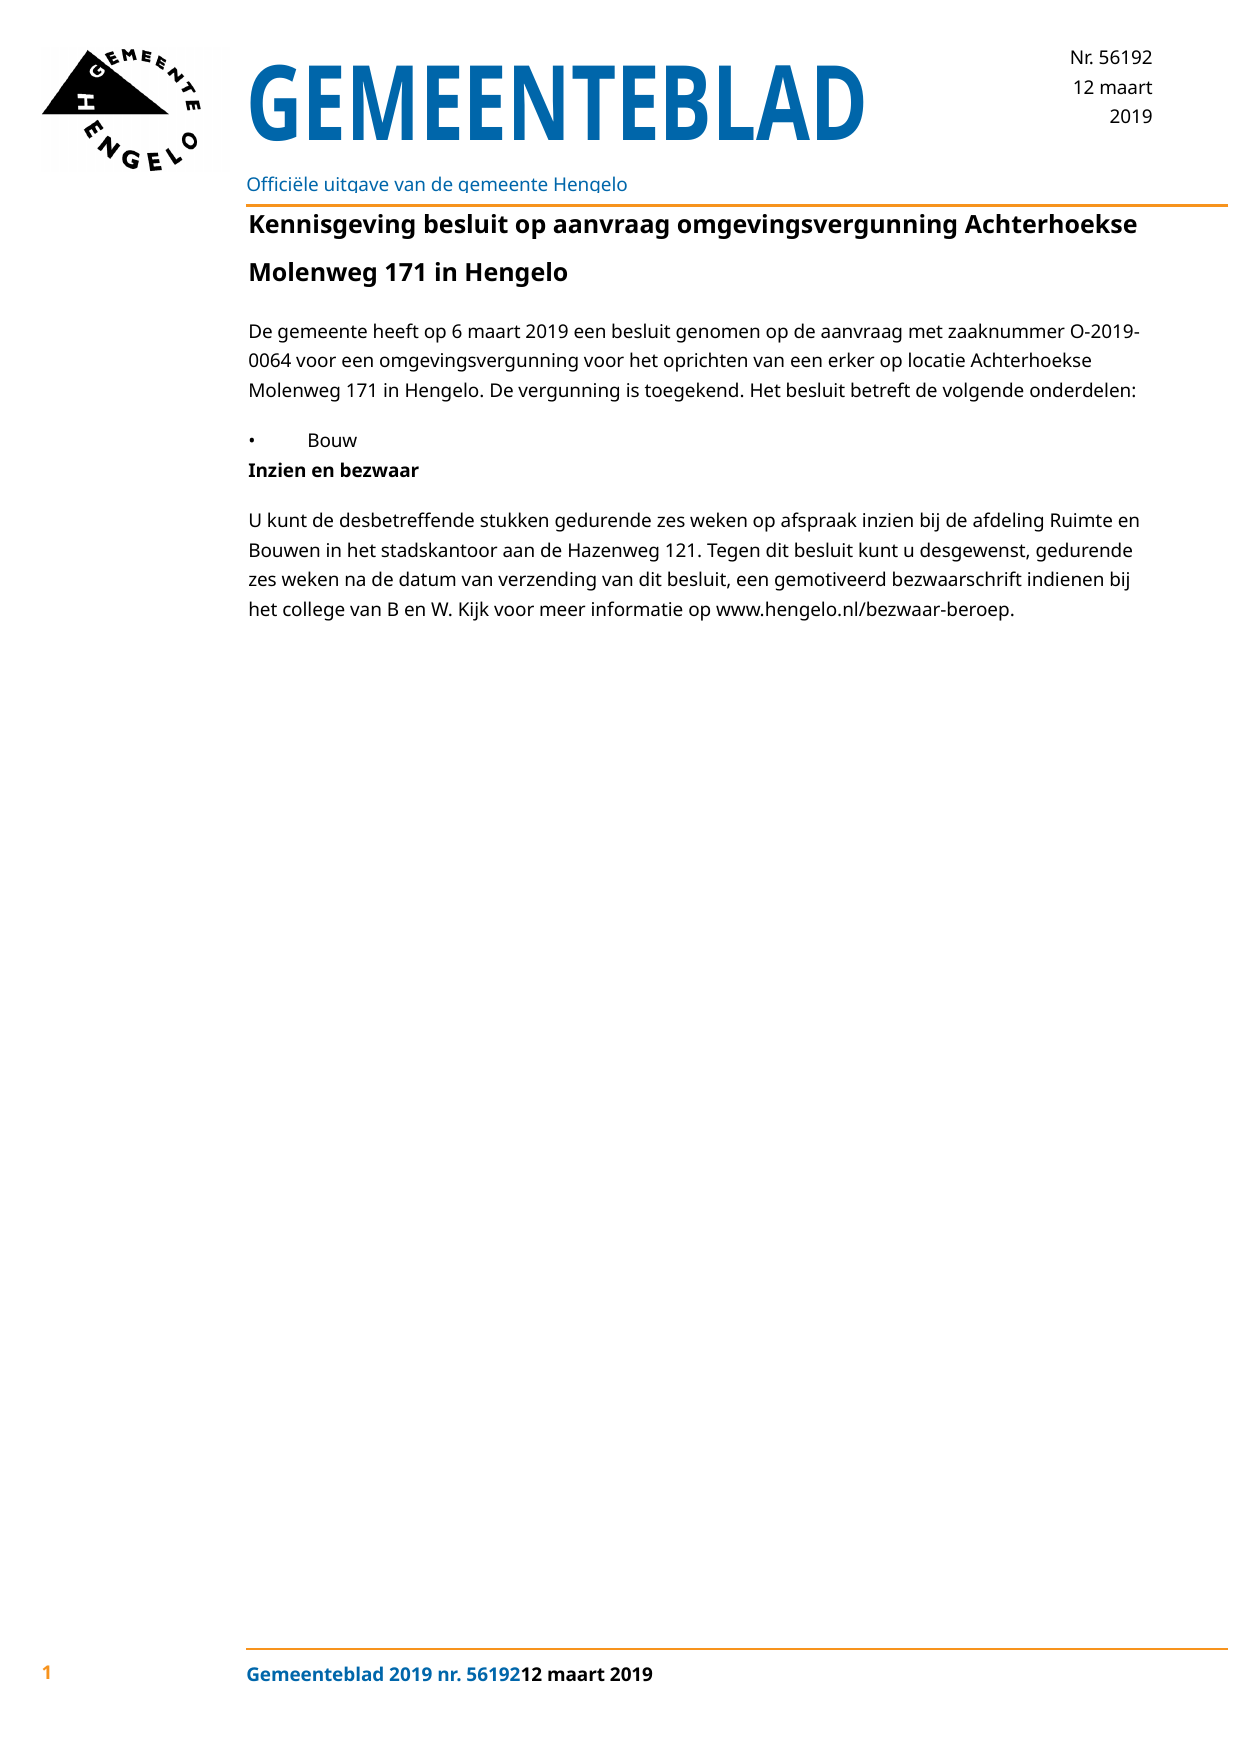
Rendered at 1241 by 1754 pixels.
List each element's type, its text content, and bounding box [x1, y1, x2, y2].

picture [41, 47, 231, 172]
text Kennisgeving besluit op aanvraag omgevingsvergunning Achterhoekse Molenweg 171 in Hengelo [248, 207, 1152, 288]
text Inzien en bezwaar [248, 457, 1152, 483]
text De gemeente heeft op 6 maart 2019 een besluit genomen op de aanvraag met zaaknummer O-2019-0064 voor een omgevingsvergunning voor het oprichten van een erker op locatie Achterhoekse Molenweg 171 in Hengelo. De vergunning is toegekend. Het besluit betreft de volgende onderdelen: [248, 318, 1152, 403]
list Bouw [248, 427, 1152, 453]
text U kunt de desbetreffende stukken gedurende zes weken op afspraak inzien bij de afdeling Ruimte en Bouwen in het stadskantoor aan de Hazenweg 121. Tegen dit besluit kunt u desgewenst, gedurende zes weken na de datum van verzending van dit besluit, een gemotiveerd bezwaarschrift indienen bij het college van B en W. Kijk voor meer informatie op www.hengelo.nl/bezwaar-beroep. [248, 507, 1152, 622]
